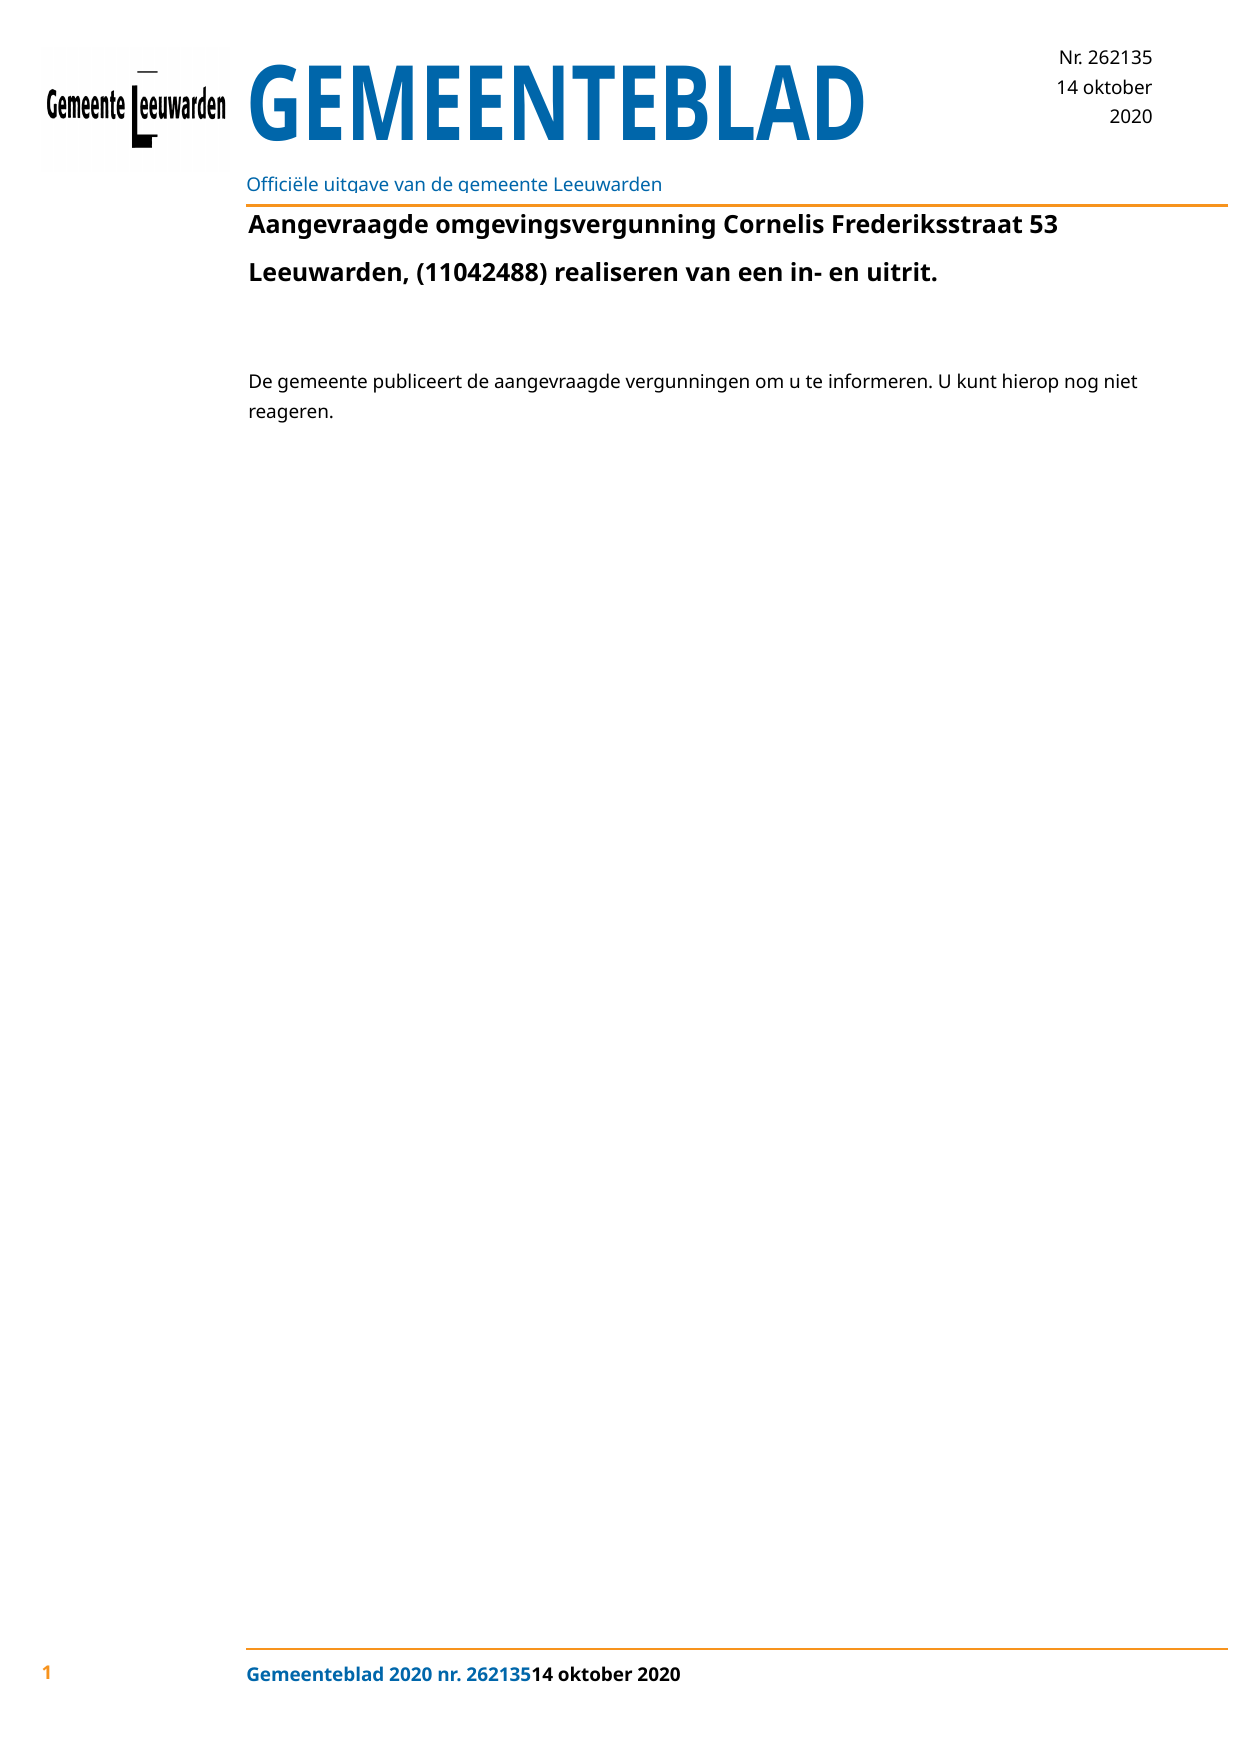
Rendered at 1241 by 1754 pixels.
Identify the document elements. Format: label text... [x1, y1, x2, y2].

text Aangevraagde omgevingsvergunning Cornelis Frederiksstraat 53 Leeuwarden, (11042488) realiseren van een in- en uitrit. [248, 207, 1152, 288]
picture [41, 47, 231, 172]
text De gemeente publiceert de aangevraagde vergunningen om u te informeren. U kunt hierop nog niet reageren. [248, 368, 1152, 424]
